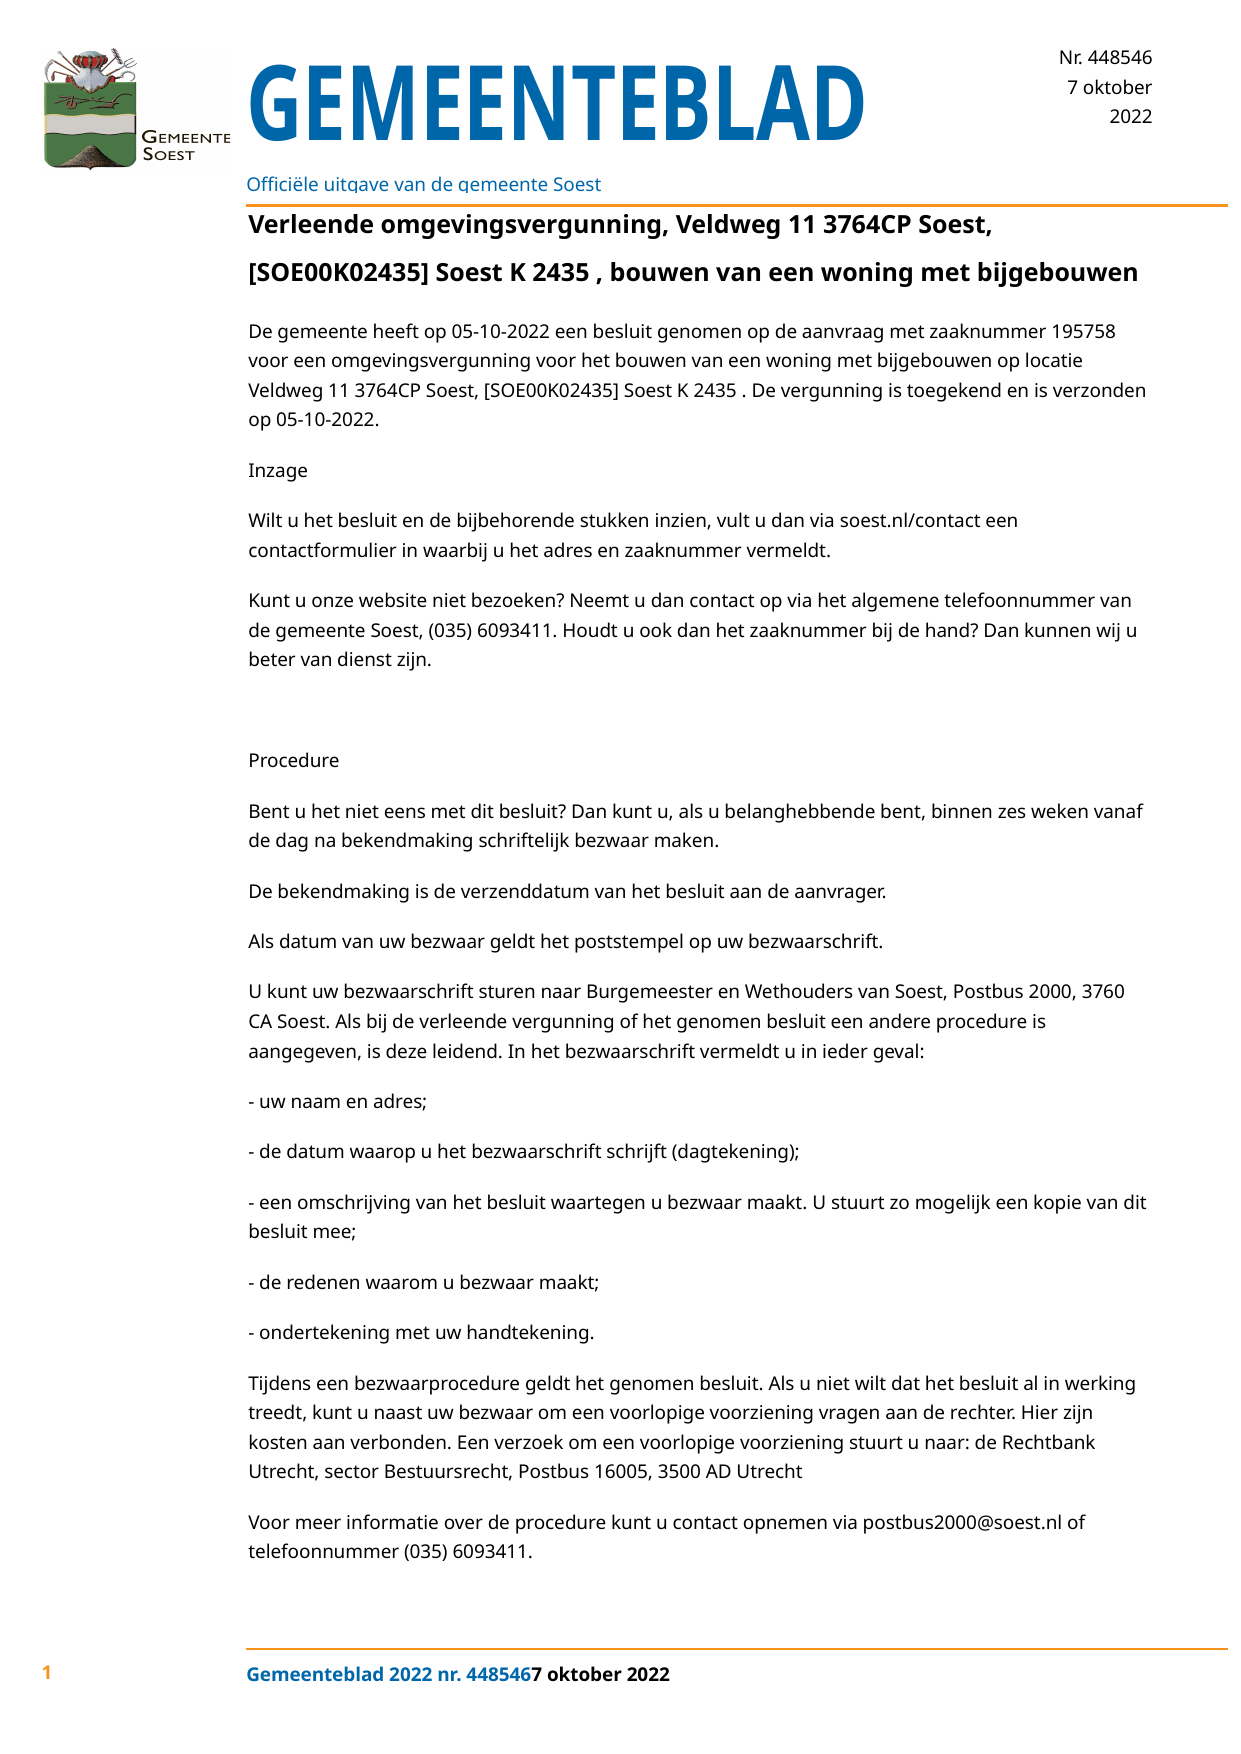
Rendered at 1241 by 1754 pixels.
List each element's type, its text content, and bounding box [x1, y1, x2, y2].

text De bekendmaking is de verzenddatum van het besluit aan de aanvrager. [248, 878, 1152, 904]
text Kunt u onze website niet bezoeken? Neemt u dan contact op via het algemene telefoonnummer van de gemeente Soest, (035) 6093411. Houdt u ook dan het zaaknummer bij de hand? Dan kunnen wij u beter van dienst zijn. [248, 587, 1152, 672]
text Procedure [248, 747, 1152, 773]
text Verleende omgevingsvergunning, Veldweg 11 3764CP Soest, [SOE00K02435] Soest K 2435 , bouwen van een woning met bijgebouwen [248, 207, 1152, 288]
picture [41, 47, 231, 172]
text Bent u het niet eens met dit besluit? Dan kunt u, als u belanghebbende bent, binnen zes weken vanaf de dag na bekendmaking schriftelijk bezwaar maken. [248, 798, 1152, 853]
text U kunt uw bezwaarschrift sturen naar Burgemeester en Wethouders van Soest, Postbus 2000, 3760 CA Soest. Als bij de verleende vergunning of het genomen besluit een andere procedure is aangegeven, is deze leidend. In het bezwaarschrift vermeldt u in ieder geval: [248, 979, 1152, 1064]
text Voor meer informatie over de procedure kunt u contact opnemen via postbus2000@soest.nl of telefoonnummer (035) 6093411. [248, 1509, 1152, 1564]
text Wilt u het besluit en de bijbehorende stukken inzien, vult u dan via soest.nl/contact een contactformulier in waarbij u het adres en zaaknummer vermeldt. [248, 507, 1152, 563]
text Als datum van uw bezwaar geldt het poststempel op uw bezwaarschrift. [248, 928, 1152, 954]
text Tijdens een bezwaarprocedure geldt het genomen besluit. Als u niet wilt dat het besluit al in werking treedt, kunt u naast uw bezwaar om een voorlopige voorziening vragen aan de rechter. Hier zijn kosten aan verbonden. Een verzoek om een voorlopige voorziening stuurt u naar: de Rechtbank Utrecht, sector Bestuursrecht, Postbus 16005, 3500 AD Utrecht [248, 1370, 1152, 1484]
text Inzage [248, 457, 1152, 483]
text - de datum waarop u het bezwaarschrift schrijft (dagtekening); [248, 1139, 1152, 1164]
text - de redenen waarom u bezwaar maakt; [248, 1269, 1152, 1295]
text - uw naam en adres; [248, 1088, 1152, 1114]
text De gemeente heeft op 05-10-2022 een besluit genomen op de aanvraag met zaaknummer 195758 voor een omgevingsvergunning voor het bouwen van een woning met bijgebouwen op locatie Veldweg 11 3764CP Soest, [SOE00K02435] Soest K 2435 . De vergunning is toegekend en is verzonden op 05-10-2022. [248, 318, 1152, 432]
text - een omschrijving van het besluit waartegen u bezwaar maakt. U stuurt zo mogelijk een kopie van dit besluit mee; [248, 1189, 1152, 1244]
text - ondertekening met uw handtekening. [248, 1319, 1152, 1345]
